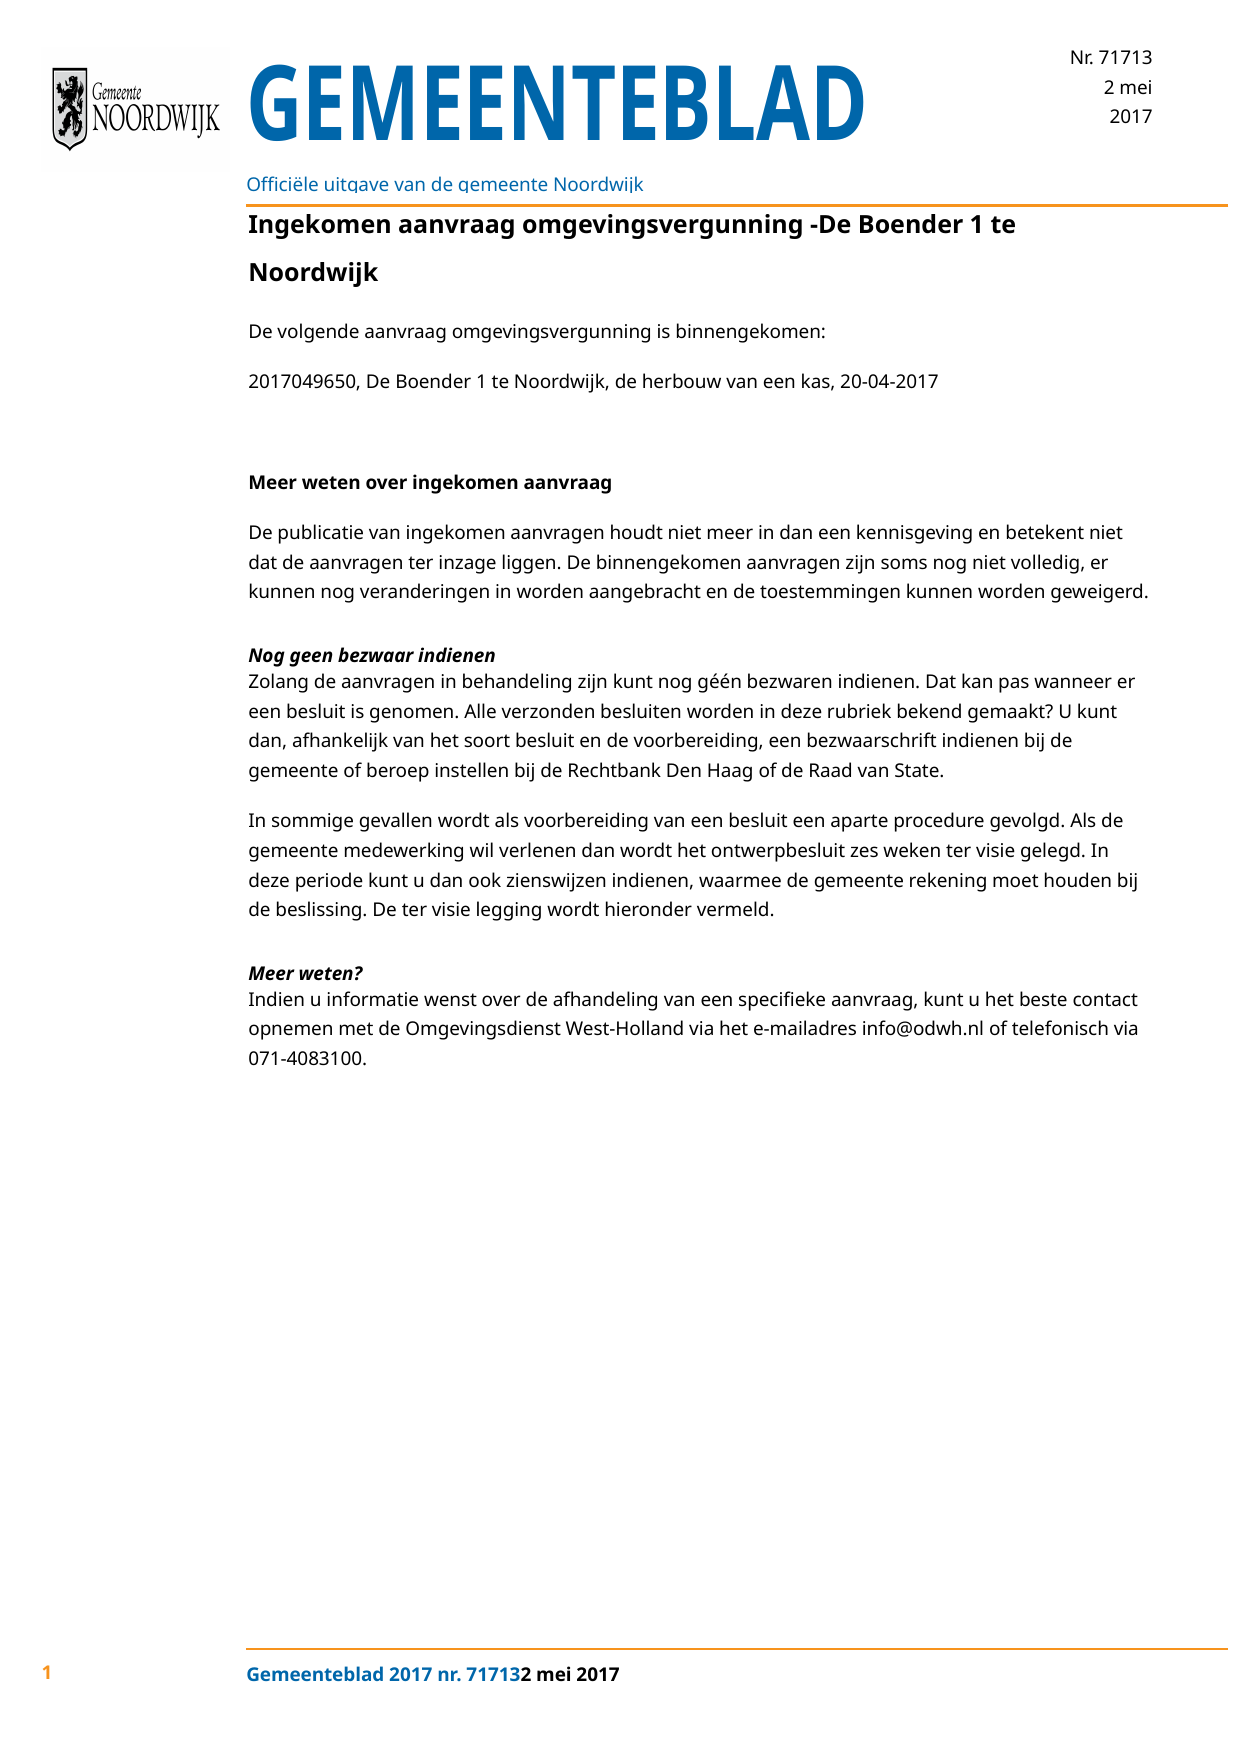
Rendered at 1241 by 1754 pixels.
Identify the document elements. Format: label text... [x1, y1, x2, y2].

text Meer weten over ingekomen aanvraag [248, 469, 1152, 495]
text Meer weten? [248, 960, 1152, 986]
text De volgende aanvraag omgevingsvergunning is binnengekomen: [248, 318, 1152, 344]
text Ingekomen aanvraag omgevingsvergunning -De Boender 1 te Noordwijk [248, 207, 1152, 288]
text In sommige gevallen wordt als voorbereiding van een besluit een aparte procedure gevolgd. Als de gemeente medewerking wil verlenen dan wordt het ontwerpbesluit zes weken ter visie gelegd. In deze periode kunt u dan ook zienswijzen indienen, waarmee de gemeente rekening moet houden bij de beslissing. De ter visie legging wordt hieronder vermeld. [248, 808, 1152, 922]
text Indien u informatie wenst over de afhandeling van een specifieke aanvraag, kunt u het beste contact opnemen met de Omgevingsdienst West-Holland via het e-mailadres info@odwh.nl of telefonisch via 071-4083100. [248, 986, 1152, 1071]
text Nog geen bezwaar indienen [248, 643, 1152, 668]
picture [41, 47, 231, 172]
text 2017049650, De Boender 1 te Noordwijk, de herbouw van een kas, 20-04-2017 [248, 368, 1152, 394]
text Zolang de aanvragen in behandeling zijn kunt nog géén bezwaren indienen. Dat kan pas wanneer er een besluit is genomen. Alle verzonden besluiten worden in deze rubriek bekend gemaakt? U kunt dan, afhankelijk van het soort besluit en de voorbereiding, een bezwaarschrift indienen bij de gemeente of beroep instellen bij de Rechtbank Den Haag of de Raad van State. [248, 668, 1152, 783]
text De publicatie van ingekomen aanvragen houdt niet meer in dan een kennisgeving en betekent niet dat de aanvragen ter inzage liggen. De binnengekomen aanvragen zijn soms nog niet volledig, er kunnen nog veranderingen in worden aangebracht en de toestemmingen kunnen worden geweigerd. [248, 519, 1152, 604]
